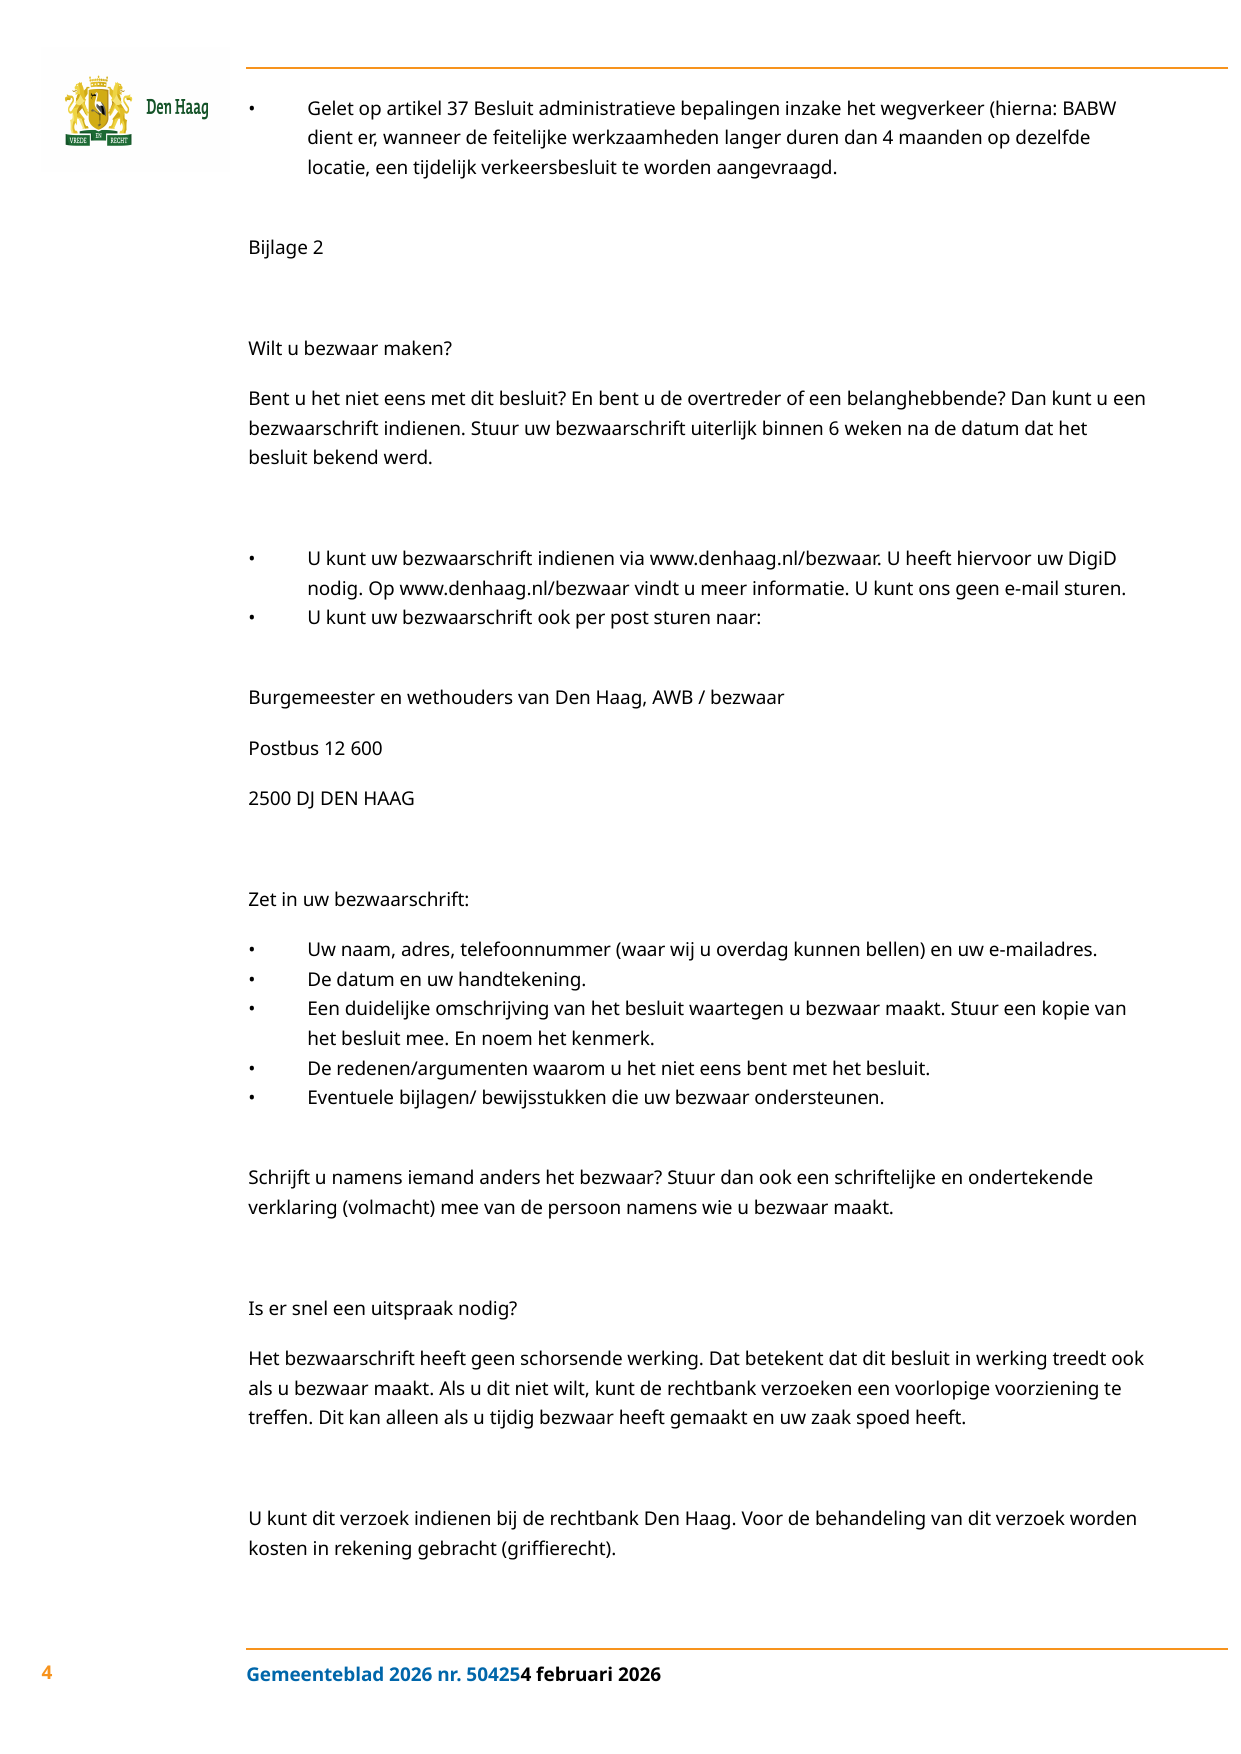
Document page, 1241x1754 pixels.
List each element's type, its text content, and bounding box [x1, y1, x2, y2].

text Burgemeester en wethouders van Den Haag, AWB / bezwaar [248, 684, 1152, 710]
text Zet in uw bezwaarschrift: [248, 886, 1152, 912]
picture [41, 47, 231, 172]
text Bent u het niet eens met dit besluit? En bent u de overtreder of een belanghebbende? Dan kunt u een bezwaarschrift indienen. Stuur uw bezwaarschrift uiterlijk binnen 6 weken na de datum dat het besluit bekend werd. [248, 385, 1152, 470]
list De redenen/argumenten waarom u het niet eens bent met het besluit. [248, 1055, 1152, 1081]
text U kunt dit verzoek indienen bij de rechtbank Den Haag. Voor de behandeling van dit verzoek worden kosten in rekening gebracht (griffierecht). [248, 1505, 1152, 1561]
text Schrijft u namens iemand anders het bezwaar? Stuur dan ook een schriftelijke en ondertekende verklaring (volmacht) mee van de persoon namens wie u bezwaar maakt. [248, 1164, 1152, 1220]
list U kunt uw bezwaarschrift indienen via www.denhaag.nl/bezwaar. U heeft hiervoor uw DigiD nodig. Op www.denhaag.nl/bezwaar vindt u meer informatie. U kunt ons geen e-mail sturen. [248, 545, 1152, 601]
text Bijlage 2 [248, 234, 1152, 260]
text Het bezwaarschrift heeft geen schorsende werking. Dat betekent dat dit besluit in werking treedt ook als u bezwaar maakt. Als u dit niet wilt, kunt de rechtbank verzoeken een voorlopige voorziening te treffen. Dit kan alleen als u tijdig bezwaar heeft gemaakt en uw zaak spoed heeft. [248, 1345, 1152, 1430]
list Eventuele bijlagen/ bewijsstukken die uw bezwaar ondersteunen. [248, 1084, 1152, 1110]
list Een duidelijke omschrijving van het besluit waartegen u bezwaar maakt. Stuur een kopie van het besluit mee. En noem het kenmerk. [248, 996, 1152, 1051]
list U kunt uw bezwaarschrift ook per post sturen naar: [248, 604, 1152, 630]
text Wilt u bezwaar maken? [248, 335, 1152, 361]
list De datum en uw handtekening. [248, 966, 1152, 992]
text 2500 DJ DEN HAAG [248, 785, 1152, 811]
text Is er snel een uitspraak nodig? [248, 1295, 1152, 1321]
list Uw naam, adres, telefoonnummer (waar wij u overdag kunnen bellen) en uw e-mailadres. [248, 936, 1152, 962]
text Postbus 12 600 [248, 735, 1152, 761]
list Gelet op artikel 37 Besluit administratieve bepalingen inzake het wegverkeer (hierna: BABW dient er, wanneer de feitelijke werkzaamheden langer duren dan 4 maanden op dezelfde locatie, een tijdelijk verkeersbesluit te worden aangevraagd. [248, 95, 1152, 180]
